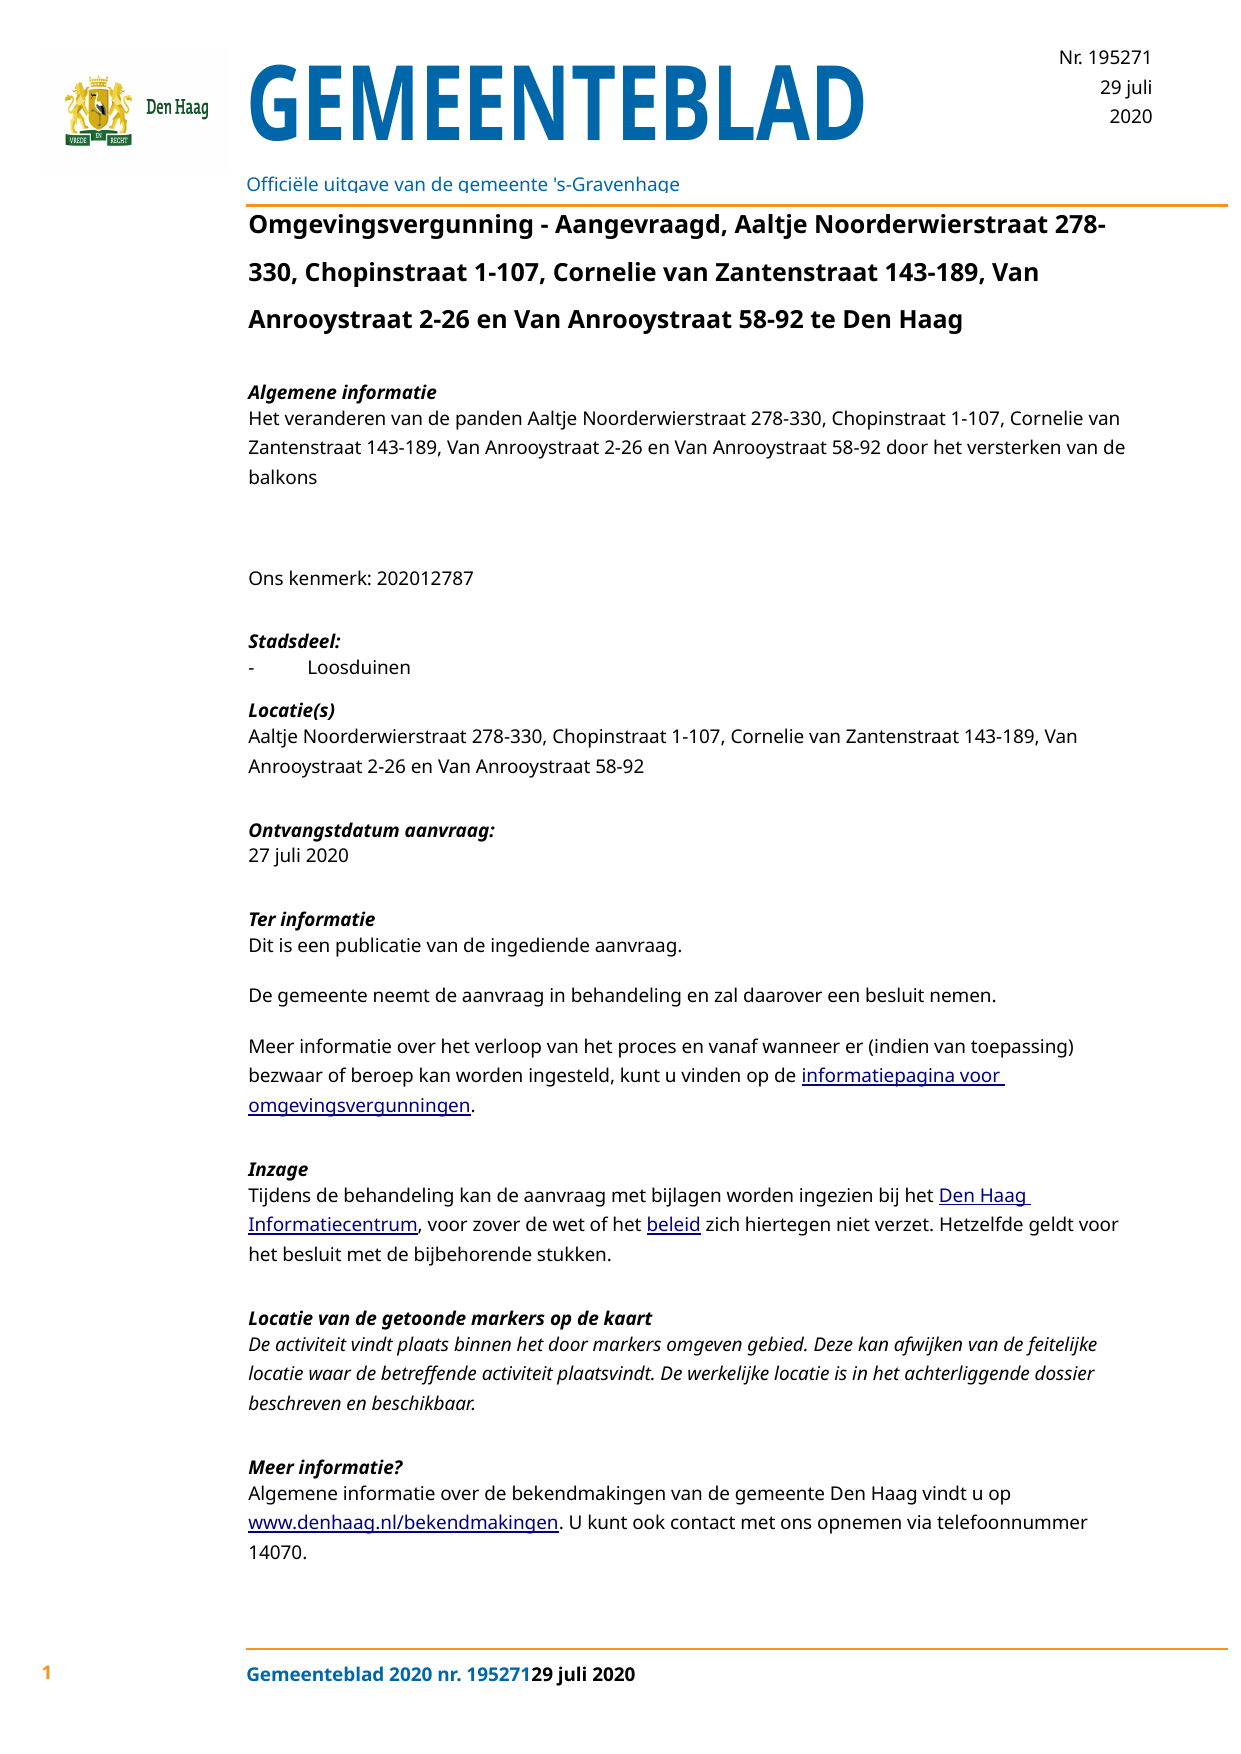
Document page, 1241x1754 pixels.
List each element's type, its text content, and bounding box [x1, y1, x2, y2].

text Algemene informatie over de bekendmakingen van de gemeente Den Haag vindt u op www.denhaag.nl/bekendmakingen. U kunt ook contact met ons opnemen via telefoonnummer 14070. [248, 1480, 1152, 1564]
text Stadsdeel: [248, 629, 1152, 654]
list Loosduinen [248, 654, 1152, 680]
text 27 juli 2020 [248, 843, 1152, 868]
text Locatie van de getoonde markers op de kaart [248, 1305, 1152, 1331]
text Inzage [248, 1156, 1152, 1182]
text De activiteit vindt plaats binnen het door markers omgeven gebied. Deze kan afwijken van de feitelijke locatie waar de betreffende activiteit plaatsvindt. De werkelijke locatie is in het achterliggende dossier beschreven en beschikbaar. [248, 1331, 1152, 1416]
text Meer informatie over het verloop van het proces en vanaf wanneer er (indien van toepassing) bezwaar of beroep kan worden ingesteld, kunt u vinden op de informatiepagina voor omgevingsvergunningen. [248, 1033, 1152, 1118]
text Ter informatie [248, 907, 1152, 932]
picture [41, 47, 231, 172]
text Ontvangstdatum aanvraag: [248, 817, 1152, 843]
text Omgevingsvergunning - Aangevraagd, Aaltje Noorderwierstraat 278-330, Chopinstraat 1-107, Cornelie van Zantenstraat 143-189, Van Anrooystraat 2-26 en Van Anrooystraat 58-92 te Den Haag [248, 207, 1152, 336]
text Tijdens de behandeling kan de aanvraag met bijlagen worden ingezien bij het Den Haag Informatiecentrum, voor zover de wet of het beleid zich hiertegen niet verzet. Hetzelfde geldt voor het besluit met de bijbehorende stukken. [248, 1182, 1152, 1267]
text Meer informatie? [248, 1454, 1152, 1480]
text Dit is een publicatie van de ingediende aanvraag. [248, 932, 1152, 958]
text Algemene informatie [248, 379, 1152, 405]
text Het veranderen van de panden Aaltje Noorderwierstraat 278-330, Chopinstraat 1-107, Cornelie van Zantenstraat 143-189, Van Anrooystraat 2-26 en Van Anrooystraat 58-92 door het versterken van de balkons [248, 405, 1152, 490]
text De gemeente neemt de aanvraag in behandeling en zal daarover een besluit nemen. [248, 983, 1152, 1008]
text Aaltje Noorderwierstraat 278-330, Chopinstraat 1-107, Cornelie van Zantenstraat 143-189, Van Anrooystraat 2-26 en Van Anrooystraat 58-92 [248, 723, 1152, 779]
text Locatie(s) [248, 698, 1152, 723]
text Ons kenmerk: 202012787 [248, 565, 1152, 591]
